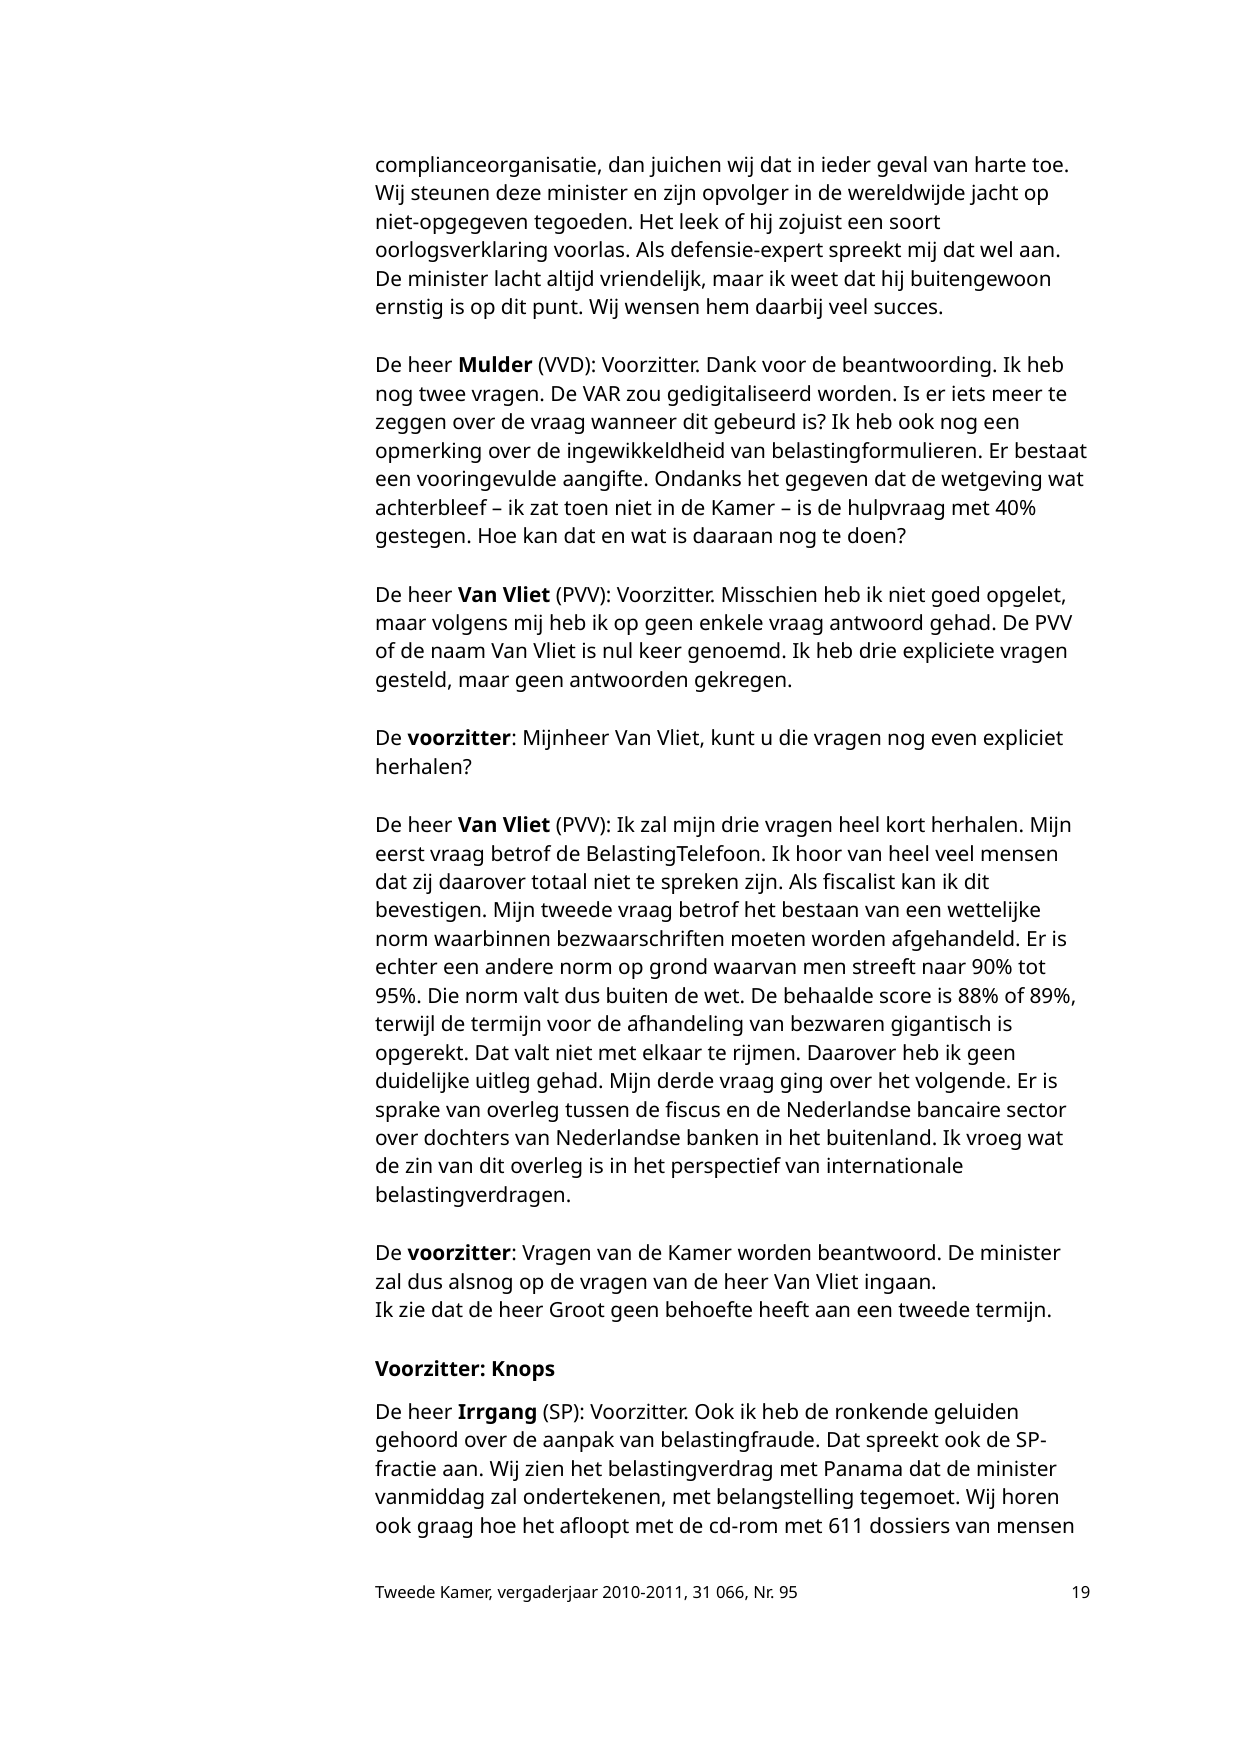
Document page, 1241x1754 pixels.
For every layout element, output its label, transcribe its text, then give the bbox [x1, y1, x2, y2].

text Voorzitter: Knops [375, 1354, 1090, 1382]
text complianceorganisatie, dan juichen wij dat in ieder geval van harte toe. [375, 150, 1090, 178]
text De heer Mulder (VVD): Voorzitter. Dank voor de beantwoording. Ik heb nog twee vragen. De VAR zou gedigitaliseerd worden. Is er iets meer te zeggen over de vraag wanneer dit gebeurd is? Ik heb ook nog een opmerking over de ingewikkeldheid van belastingformulieren. Er bestaat een vooringevulde aangifte. Ondanks het gegeven dat de wetgeving wat achterbleef – ik zat toen niet in de Kamer – is de hulpvraag met 40% gestegen. Hoe kan dat en wat is daaraan nog te doen? [375, 351, 1090, 550]
text Ik zie dat de heer Groot geen behoefte heeft aan een tweede termijn. [375, 1295, 1090, 1324]
text Wij steunen deze minister en zijn opvolger in de wereldwijde jacht op niet-opgegeven tegoeden. Het leek of hij zojuist een soort oorlogsverklaring voorlas. Als defensie-expert spreekt mij dat wel aan. De minister lacht altijd vriendelijk, maar ik weet dat hij buitengewoon ernstig is op dit punt. Wij wensen hem daarbij veel succes. [375, 178, 1090, 321]
text De heer Van Vliet (PVV): Voorzitter. Misschien heb ik niet goed opgelet, maar volgens mij heb ik op geen enkele vraag antwoord gehad. De PVV of de naam Van Vliet is nul keer genoemd. Ik heb drie expliciete vragen gesteld, maar geen antwoorden gekregen. [375, 580, 1090, 693]
text De voorzitter: Mijnheer Van Vliet, kunt u die vragen nog even expliciet herhalen? [375, 723, 1090, 780]
text De heer Irrgang (SP): Voorzitter. Ook ik heb de ronkende geluiden gehoord over de aanpak van belastingfraude. Dat spreekt ook de SP-fractie aan. Wij zien het belastingverdrag met Panama dat de minister vanmiddag zal ondertekenen, met belangstelling tegemoet. Wij horen ook graag hoe het afloopt met de cd-rom met 611 dossiers van mensen [375, 1397, 1090, 1539]
text De heer Van Vliet (PVV): Ik zal mijn drie vragen heel kort herhalen. Mijn eerst vraag betrof de BelastingTelefoon. Ik hoor van heel veel mensen dat zij daarover totaal niet te spreken zijn. Als fiscalist kan ik dit bevestigen. Mijn tweede vraag betrof het bestaan van een wettelijke norm waarbinnen bezwaarschriften moeten worden afgehandeld. Er is echter een andere norm op grond waarvan men streeft naar 90% tot 95%. Die norm valt dus buiten de wet. De behaalde score is 88% of 89%, terwijl de termijn voor de afhandeling van bezwaren gigantisch is opgerekt. Dat valt niet met elkaar te rijmen. Daarover heb ik geen duidelijke uitleg gehad. Mijn derde vraag ging over het volgende. Er is sprake van overleg tussen de fiscus en de Nederlandse bancaire sector over dochters van Nederlandse banken in het buitenland. Ik vroeg wat de zin van dit overleg is in het perspectief van internationale belastingverdragen. [375, 810, 1090, 1208]
text De voorzitter: Vragen van de Kamer worden beantwoord. De minister zal dus alsnog op de vragen van de heer Van Vliet ingaan. [375, 1238, 1090, 1295]
